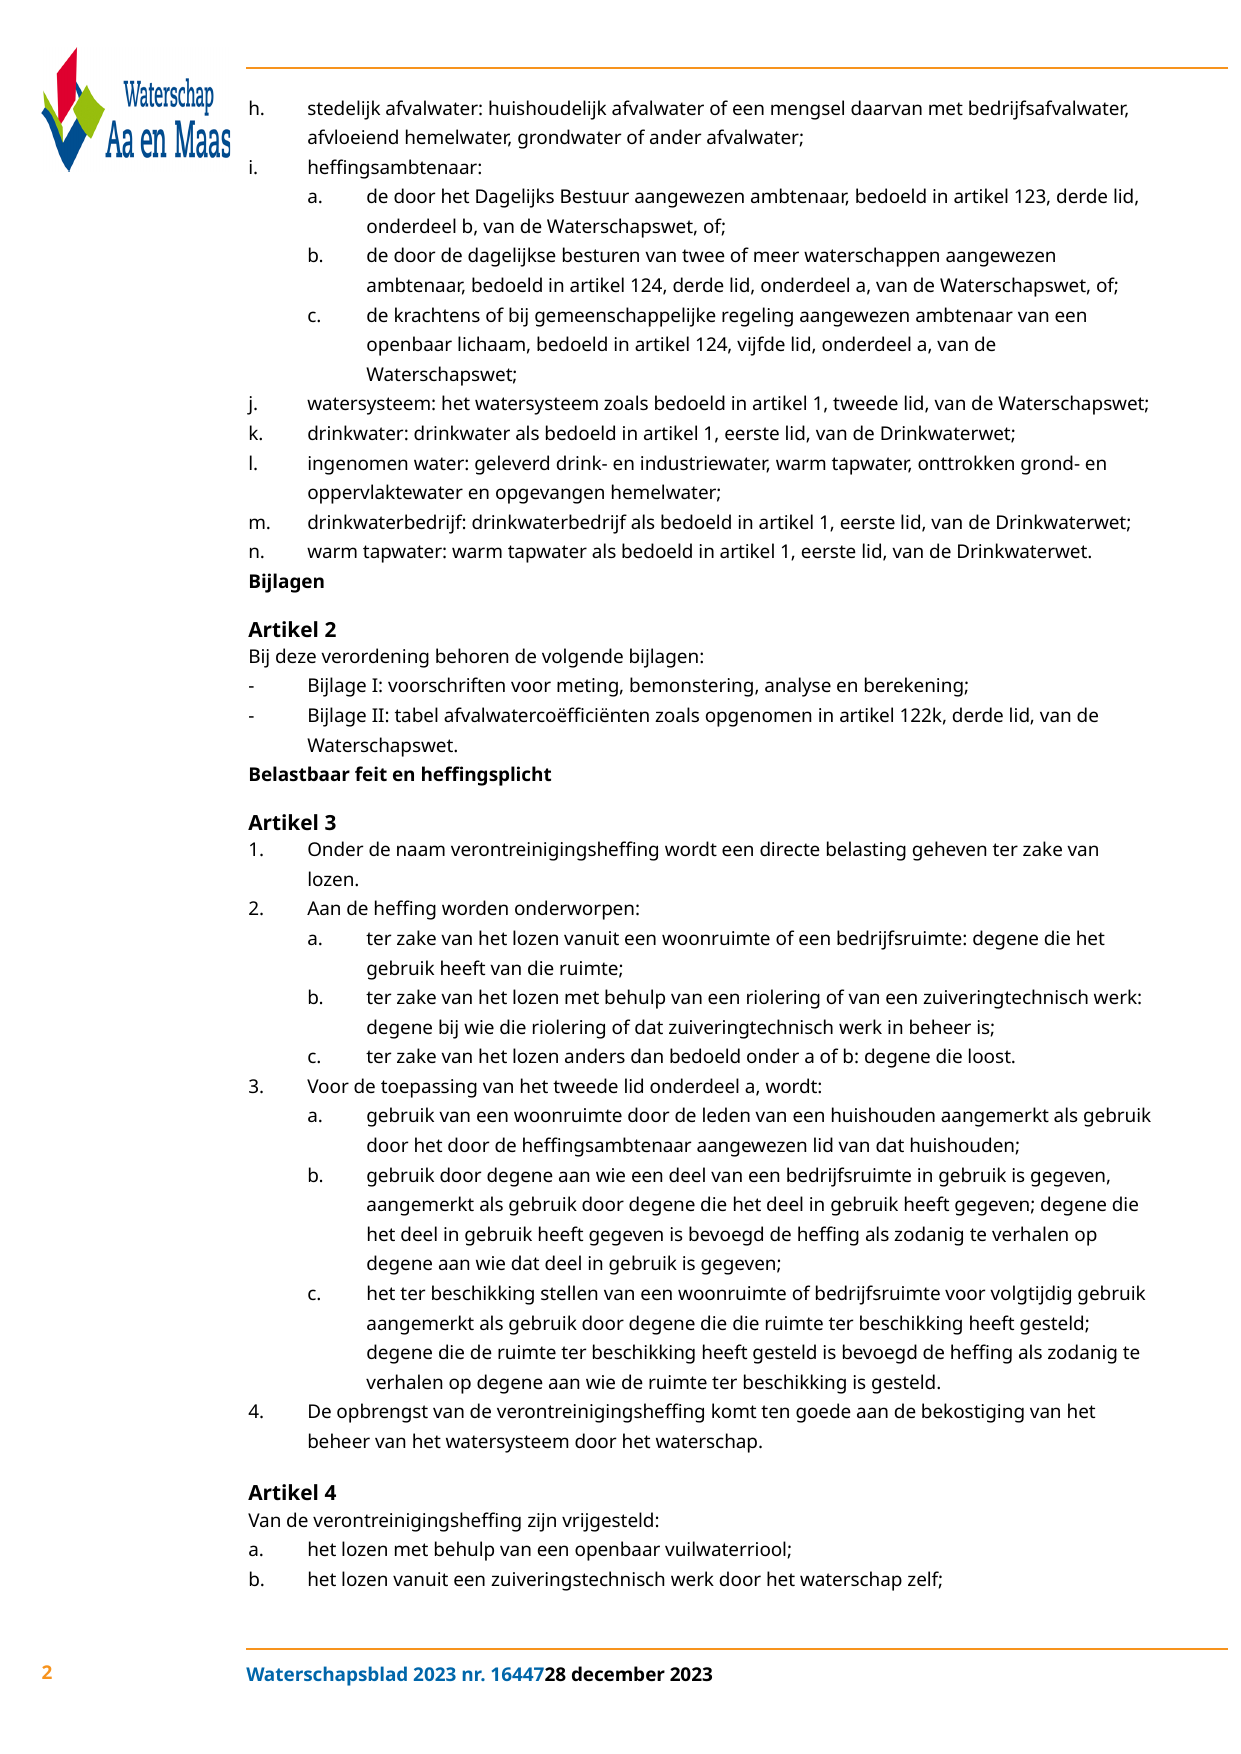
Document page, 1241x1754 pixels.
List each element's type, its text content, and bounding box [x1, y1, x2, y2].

list Onder de naam verontreinigingsheffing wordt een directe belasting geheven ter zake van lozen. [248, 836, 1152, 892]
list heffingsambtenaar: [248, 154, 1152, 180]
list drinkwaterbedrijf: drinkwaterbedrijf als bedoeld in artikel 1, eerste lid, van de Drinkwaterwet; [248, 509, 1152, 535]
picture [41, 47, 231, 172]
text Artikel 3 [248, 808, 1152, 836]
text Bij deze verordening behoren de volgende bijlagen: [248, 643, 1152, 669]
list De opbrengst van de verontreinigingsheffing komt ten goede aan de bekostiging van het beheer van het watersysteem door het waterschap. [248, 1398, 1152, 1454]
text Van de verontreinigingsheffing zijn vrijgesteld: [248, 1507, 1152, 1533]
list Bijlage I: voorschriften voor meting, bemonstering, analyse en berekening; [248, 673, 1152, 698]
list het lozen vanuit een zuiveringstechnisch werk door het waterschap zelf; [248, 1566, 1152, 1592]
list het ter beschikking stellen van een woonruimte of bedrijfsruimte voor volgtijdig gebruik aangemerkt als gebruik door degene die die ruimte ter beschikking heeft gesteld; degene die de ruimte ter beschikking heeft gesteld is bevoegd de heffing als zodanig te verhalen op degene aan wie de ruimte ter beschikking is gesteld. [307, 1280, 1152, 1395]
list Bijlage II: tabel afvalwatercoëfficiënten zoals opgenomen in artikel 122k, derde lid, van de Waterschapswet. [248, 702, 1152, 758]
list het lozen met behulp van een openbaar vuilwaterriool; [248, 1537, 1152, 1562]
list Aan de heffing worden onderworpen: [248, 896, 1152, 921]
list gebruik van een woonruimte door de leden van een huishouden aangemerkt als gebruik door het door de heffingsambtenaar aangewezen lid van dat huishouden; [307, 1103, 1152, 1158]
list de door het Dagelijks Bestuur aangewezen ambtenaar, bedoeld in artikel 123, derde lid, onderdeel b, van de Waterschapswet, of; [307, 183, 1152, 239]
list warm tapwater: warm tapwater als bedoeld in artikel 1, eerste lid, van de Drinkwaterwet. [248, 538, 1152, 564]
text Bijlagen [248, 568, 1152, 594]
list ingenomen water: geleverd drink- en industriewater, warm tapwater, onttrokken grond- en oppervlaktewater en opgevangen hemelwater; [248, 450, 1152, 505]
text Belastbaar feit en heffingsplicht [248, 761, 1152, 787]
list ter zake van het lozen met behulp van een riolering of van een zuiveringtechnisch werk: degene bij wie die riolering of dat zuiveringtechnisch werk in beheer is; [307, 984, 1152, 1040]
list drinkwater: drinkwater als bedoeld in artikel 1, eerste lid, van de Drinkwaterwet; [248, 420, 1152, 446]
list ter zake van het lozen vanuit een woonruimte of een bedrijfsruimte: degene die het gebruik heeft van die ruimte; [307, 925, 1152, 981]
list de door de dagelijkse besturen van twee of meer waterschappen aangewezen ambtenaar, bedoeld in artikel 124, derde lid, onderdeel a, van de Waterschapswet, of; [307, 243, 1152, 298]
list stedelijk afvalwater: huishoudelijk afvalwater of een mengsel daarvan met bedrijfsafvalwater, afvloeiend hemelwater, grondwater of ander afvalwater; [248, 95, 1152, 150]
text Artikel 2 [248, 615, 1152, 643]
list ter zake van het lozen anders dan bedoeld onder a of b: degene die loost. [307, 1043, 1152, 1069]
text Artikel 4 [248, 1478, 1152, 1507]
list watersysteem: het watersysteem zoals bedoeld in artikel 1, tweede lid, van de Waterschapswet; [248, 391, 1152, 416]
list de krachtens of bij gemeenschappelijke regeling aangewezen ambtenaar van een openbaar lichaam, bedoeld in artikel 124, vijfde lid, onderdeel a, van de Waterschapswet; [307, 302, 1152, 387]
list gebruik door degene aan wie een deel van een bedrijfsruimte in gebruik is gegeven, aangemerkt als gebruik door degene die het deel in gebruik heeft gegeven; degene die het deel in gebruik heeft gegeven is bevoegd de heffing als zodanig te verhalen op degene aan wie dat deel in gebruik is gegeven; [307, 1162, 1152, 1276]
list Voor de toepassing van het tweede lid onderdeel a, wordt: [248, 1073, 1152, 1099]
